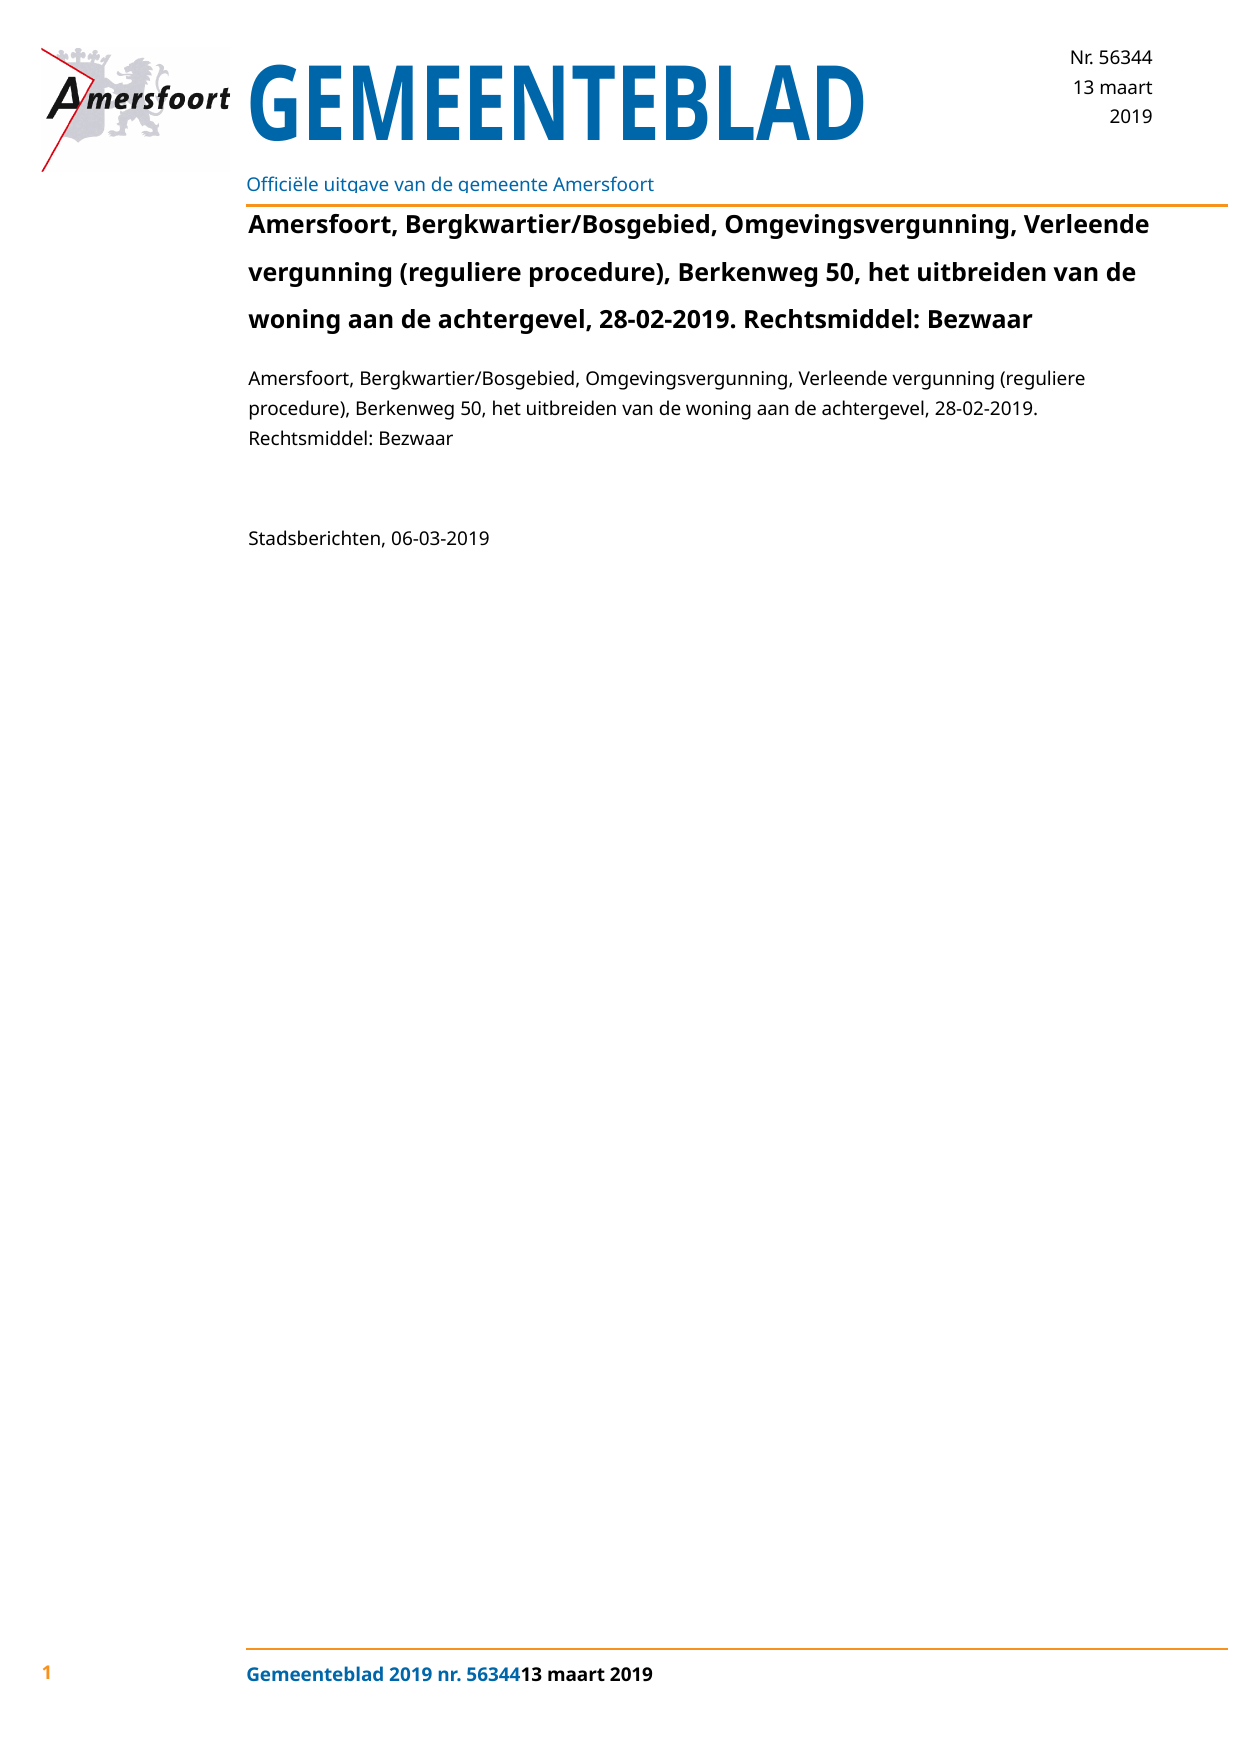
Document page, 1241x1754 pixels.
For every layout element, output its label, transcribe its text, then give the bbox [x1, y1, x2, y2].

text Amersfoort, Bergkwartier/Bosgebied, Omgevingsvergunning, Verleende vergunning (reguliere procedure), Berkenweg 50, het uitbreiden van de woning aan de achtergevel, 28-02-2019. Rechtsmiddel: Bezwaar [248, 207, 1152, 336]
picture [41, 47, 231, 172]
text Stadsberichten, 06-03-2019 [248, 526, 1152, 551]
text Amersfoort, Bergkwartier/Bosgebied, Omgevingsvergunning, Verleende vergunning (reguliere procedure), Berkenweg 50, het uitbreiden van de woning aan de achtergevel, 28-02-2019. Rechtsmiddel: Bezwaar [248, 366, 1152, 450]
